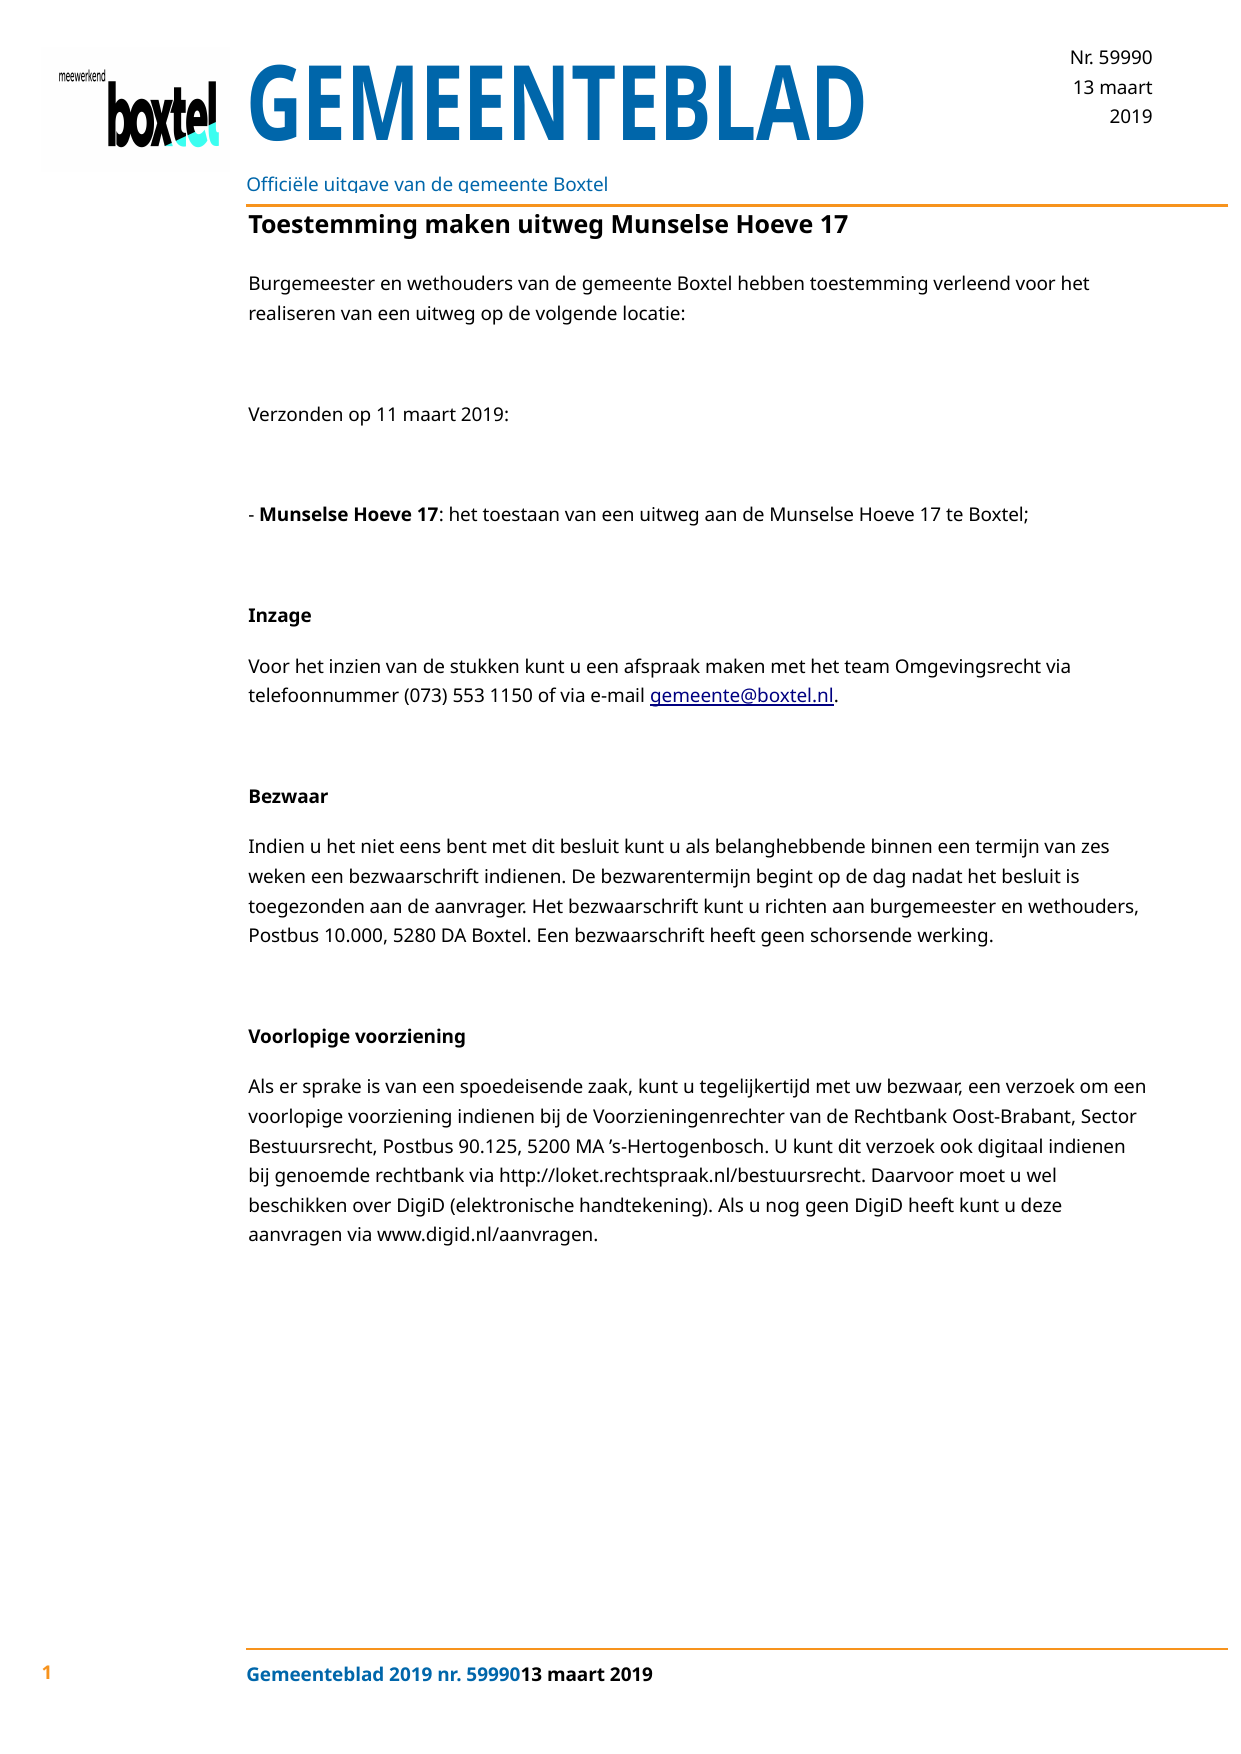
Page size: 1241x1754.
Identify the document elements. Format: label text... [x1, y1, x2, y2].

text Burgemeester en wethouders van de gemeente Boxtel hebben toestemming verleend voor het realiseren van een uitweg op de volgende locatie: [248, 270, 1152, 326]
text Toestemming maken uitweg Munselse Hoeve 17 [248, 207, 1152, 241]
text Inzage [248, 602, 1152, 628]
text Bezwaar [248, 783, 1152, 809]
text - Munselse Hoeve 17: het toestaan van een uitweg aan de Munselse Hoeve 17 te Boxtel; [248, 502, 1152, 527]
text Voor het inzien van de stukken kunt u een afspraak maken met het team Omgevingsrecht via telefoonnummer (073) 553 1150 of via e-mail gemeente@boxtel.nl. [248, 653, 1152, 708]
text Verzonden op 11 maart 2019: [248, 401, 1152, 426]
text Indien u het niet eens bent met dit besluit kunt u als belanghebbende binnen een termijn van zes weken een bezwaarschrift indienen. De bezwarentermijn begint op de dag nadat het besluit is toegezonden aan de aanvrager. Het bezwaarschrift kunt u richten aan burgemeester en wethouders, Postbus 10.000, 5280 DA Boxtel. Een bezwaarschrift heeft geen schorsende werking. [248, 834, 1152, 948]
text Als er sprake is van een spoedeisende zaak, kunt u tegelijkertijd met uw bezwaar, een verzoek om een voorlopige voorziening indienen bij de Voorzieningenrechter van de Rechtbank Oost-Brabant, Sector Bestuursrecht, Postbus 90.125, 5200 MA ’s-Hertogenbosch. U kunt dit verzoek ook digitaal indienen bij genoemde rechtbank via http://loket.rechtspraak.nl/bestuursrecht. Daarvoor moet u wel beschikken over DigiD (elektronische handtekening). Als u nog geen DigiD heeft kunt u deze aanvragen via www.digid.nl/aanvragen. [248, 1074, 1152, 1247]
text Voorlopige voorziening [248, 1023, 1152, 1049]
picture [41, 47, 231, 172]
